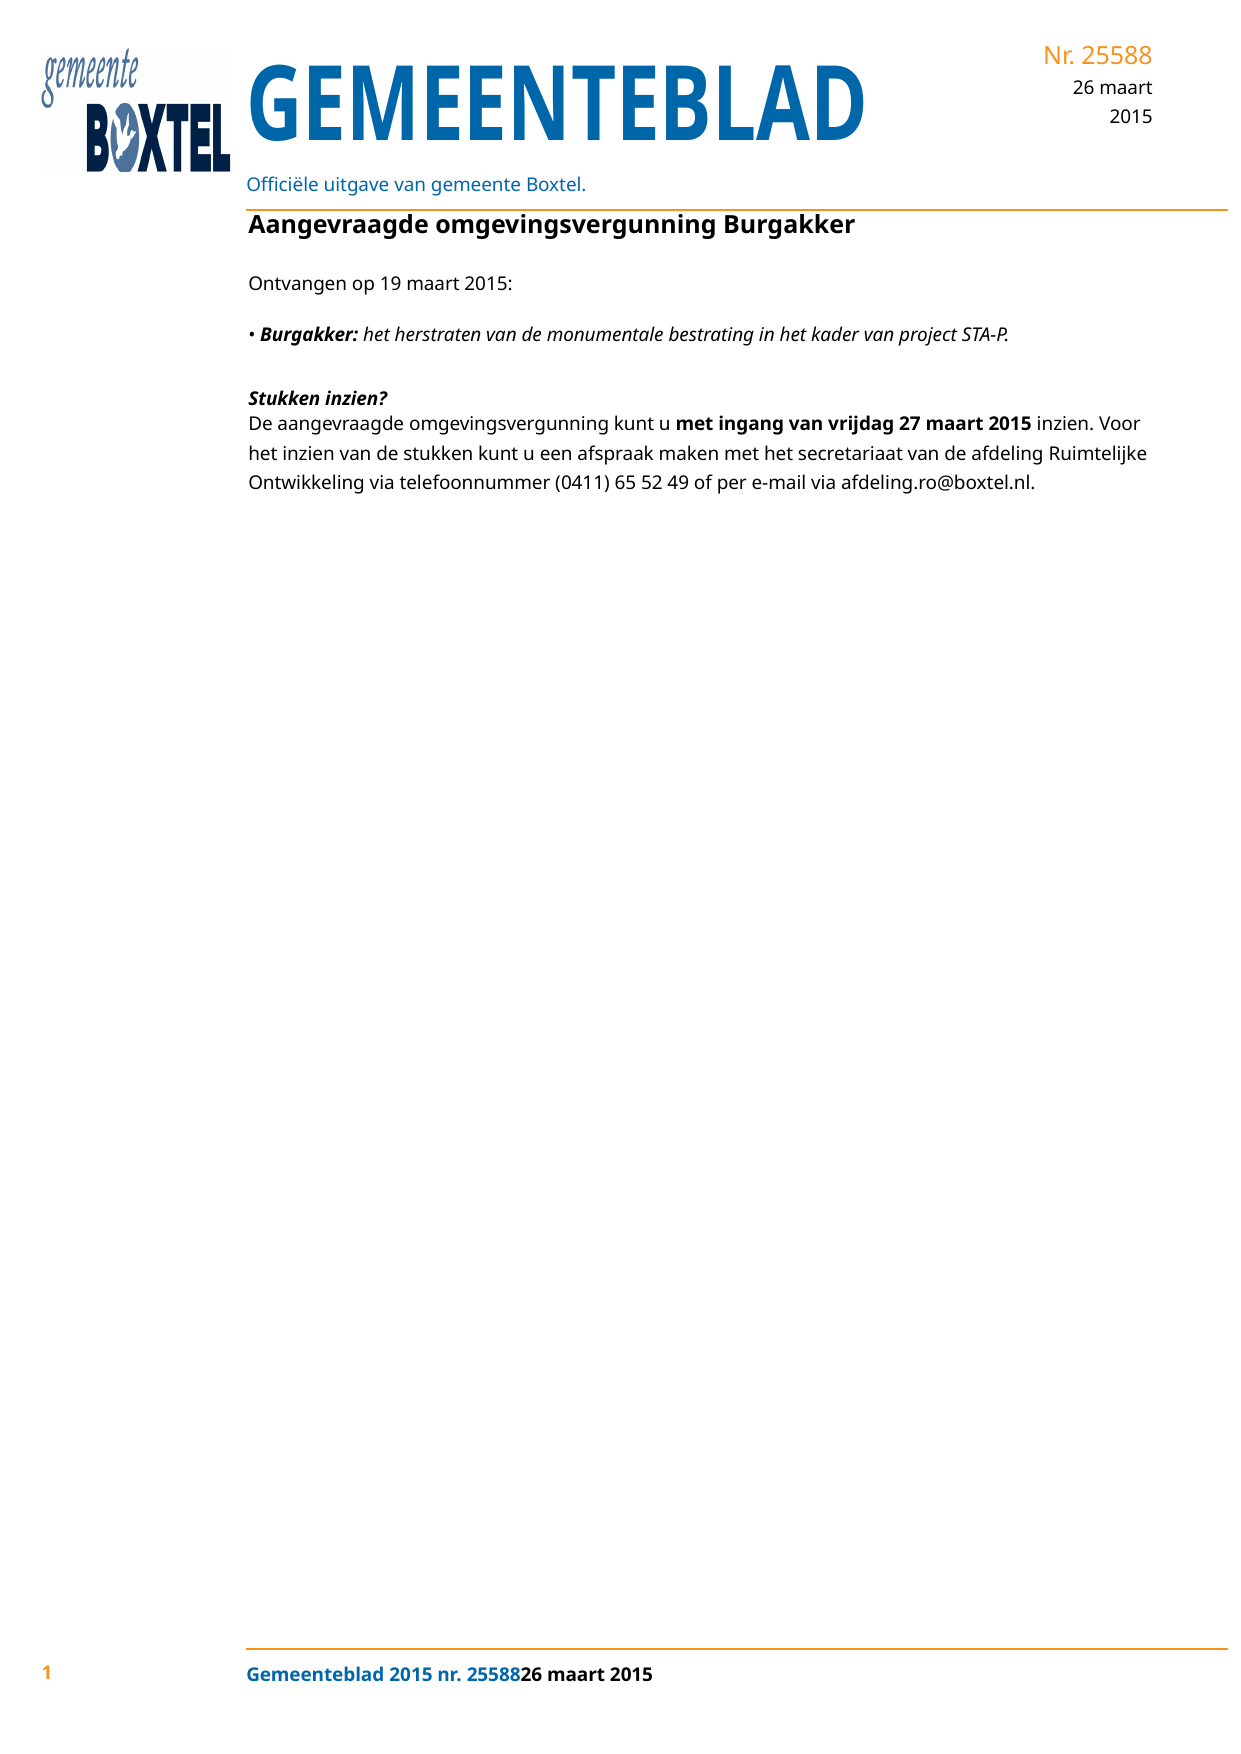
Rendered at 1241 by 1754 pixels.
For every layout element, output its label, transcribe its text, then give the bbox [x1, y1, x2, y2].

text De aangevraagde omgevingsvergunning kunt u met ingang van vrijdag 27 maart 2015 inzien. Voor het inzien van de stukken kunt u een afspraak maken met het secretariaat van de afdeling Ruimtelijke Ontwikkeling via telefoonnummer (0411) 65 52 49 of per e-mail via afdeling.ro@boxtel.nl. [248, 410, 1152, 495]
text • Burgakker: het herstraten van de monumentale bestrating in het kader van project STA-P. [248, 321, 1152, 346]
picture [41, 47, 231, 172]
text Ontvangen op 19 maart 2015: [248, 270, 1152, 296]
text Stukken inzien? [248, 385, 1152, 410]
text Aangevraagde omgevingsvergunning Burgakker [248, 211, 1152, 241]
